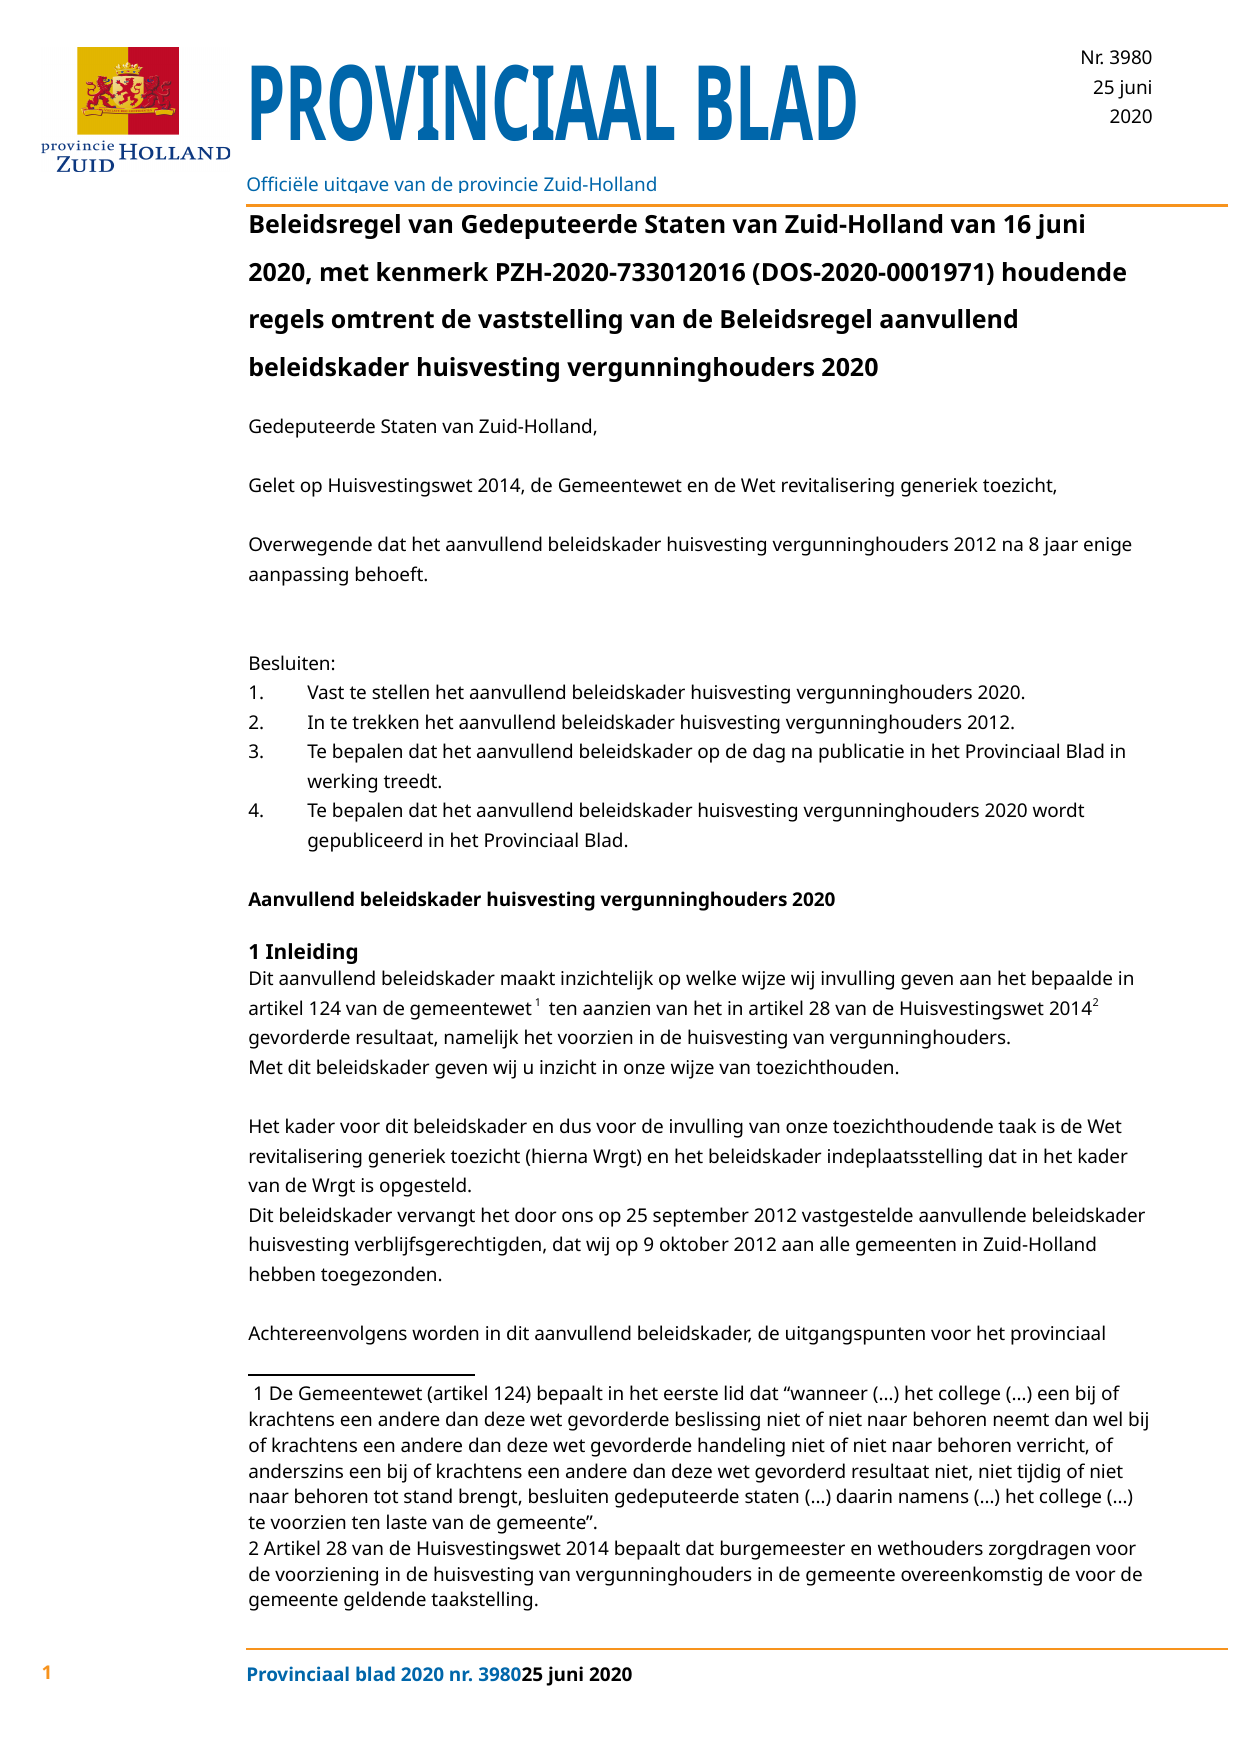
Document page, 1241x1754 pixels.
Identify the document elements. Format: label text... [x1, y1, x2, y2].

text Dit aanvullend beleidskader maakt inzichtelijk op welke wijze wij invulling geven aan het bepaalde in artikel 124 van de gemeentewet ten aanzien van het in artikel 28 van de Huisvestingswet 2014 gevorderde resultaat, namelijk het voorzien in de huisvesting van vergunninghouders. [248, 965, 1152, 1050]
text De Gemeentewet (artikel 124) bepaalt in het eerste lid dat “wanneer (…) het college (…) een bij of krachtens een andere dan deze wet gevorderde beslissing niet of niet naar behoren neemt dan wel bij of krachtens een andere dan deze wet gevorderde handeling niet of niet naar behoren verricht, of anderszins een bij of krachtens een andere dan deze wet gevorderd resultaat niet, niet tijdig of niet naar behoren tot stand brengt, besluiten gedeputeerde staten (…) daarin namens (…) het college (…) te voorzien ten laste van de gemeente”. [248, 1381, 1152, 1535]
list Te bepalen dat het aanvullend beleidskader op de dag na publicatie in het Provinciaal Blad in werking treedt. [248, 738, 1152, 794]
list Te bepalen dat het aanvullend beleidskader huisvesting vergunninghouders 2020 wordt gepubliceerd in het Provinciaal Blad. [248, 798, 1152, 853]
list Vast te stellen het aanvullend beleidskader huisvesting vergunninghouders 2020. [248, 679, 1152, 705]
text Achtereenvolgens worden in dit aanvullend beleidskader, de uitgangspunten voor het provinciaal [248, 1320, 1152, 1346]
text Gedeputeerde Staten van Zuid-Holland, [248, 413, 1152, 439]
text Besluiten: [248, 650, 1152, 676]
text 1 Inleiding [248, 937, 1152, 965]
text Overwegende dat het aanvullend beleidskader huisvesting vergunninghouders 2012 na 8 jaar enige aanpassing behoeft. [248, 531, 1152, 587]
list In te trekken het aanvullend beleidskader huisvesting vergunninghouders 2012. [248, 709, 1152, 735]
text Dit beleidskader vervangt het door ons op 25 september 2012 vastgestelde aanvullende beleidskader huisvesting verblijfsgerechtigden, dat wij op 9 oktober 2012 aan alle gemeenten in Zuid-Holland hebben toegezonden. [248, 1202, 1152, 1287]
text Beleidsregel van Gedeputeerde Staten van Zuid-Holland van 16 juni 2020, met kenmerk PZH-2020-733012016 (DOS-2020-0001971) houdende regels omtrent de vaststelling van de Beleidsregel aanvullend beleidskader huisvesting vergunninghouders 2020 [248, 207, 1152, 384]
text Aanvullend beleidskader huisvesting vergunninghouders 2020 [248, 886, 1152, 912]
text Artikel 28 van de Huisvestingswet 2014 bepaalt dat burgemeester en wethouders zorgdragen voor de voorziening in de huisvesting van vergunninghouders in de gemeente overeenkomstig de voor de gemeente geldende taakstelling. [248, 1535, 1152, 1612]
text Gelet op Huisvestingswet 2014, de Gemeentewet en de Wet revitalisering generiek toezicht, [248, 472, 1152, 498]
text Het kader voor dit beleidskader en dus voor de invulling van onze toezichthoudende taak is de Wet revitalisering generiek toezicht (hierna Wrgt) en het beleidskader indeplaatsstelling dat in het kader van de Wrgt is opgesteld. [248, 1113, 1152, 1198]
text Met dit beleidskader geven wij u inzicht in onze wijze van toezichthouden. [248, 1054, 1152, 1080]
picture [41, 47, 231, 172]
